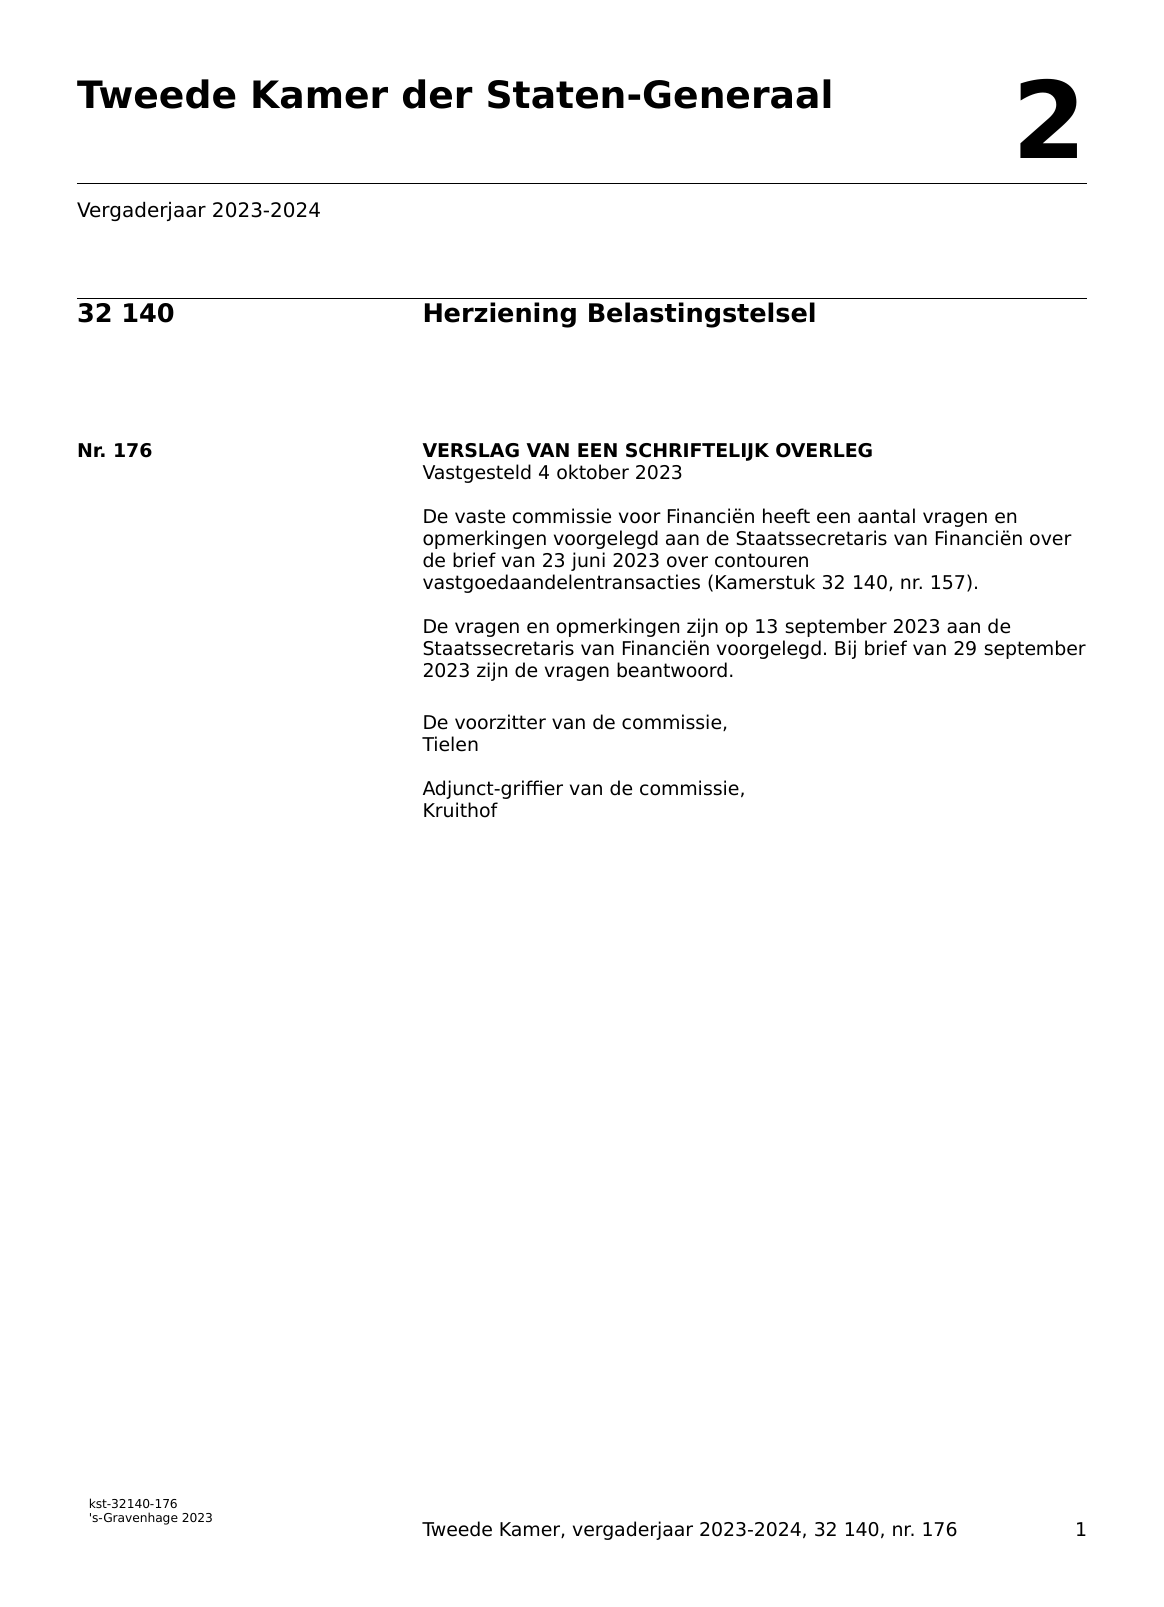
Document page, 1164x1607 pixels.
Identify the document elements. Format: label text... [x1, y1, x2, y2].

text Adjunct-griffier van de commissie, Kruithof [422, 778, 1087, 822]
table_header 2 [886, 59, 1087, 183]
text 's-Gravenhage 2023 [88, 1511, 323, 1525]
text De voorzitter van de commissie, Tielen [422, 712, 1087, 756]
text Vastgesteld 4 oktober 2023 [422, 462, 1087, 484]
text kst-32140-176 [88, 1497, 323, 1511]
text De vaste commissie voor Financiën heeft een aantal vragen en opmerkingen voorgelegd aan de Staatssecretaris van Financiën over de brief van 23 juni 2023 over contouren vastgoedaandelentransacties (Kamerstuk 32 140, nr. 157). [422, 506, 1087, 594]
text De vragen en opmerkingen zijn op 13 september 2023 aan de Staatssecretaris van Financiën voorgelegd. Bij brief van 29 september 2023 zijn de vragen beantwoord. [422, 616, 1087, 682]
table_cell Vergaderjaar 2023-2024 [77, 184, 1087, 298]
table_header Tweede Kamer der Staten-Generaal [77, 59, 886, 183]
subtitle Nr. 176 VERSLAG VAN EEN SCHRIFTELIJK OVERLEG [77, 440, 1087, 462]
subtitle 32 140 Herziening Belastingstelsel [77, 299, 1087, 329]
